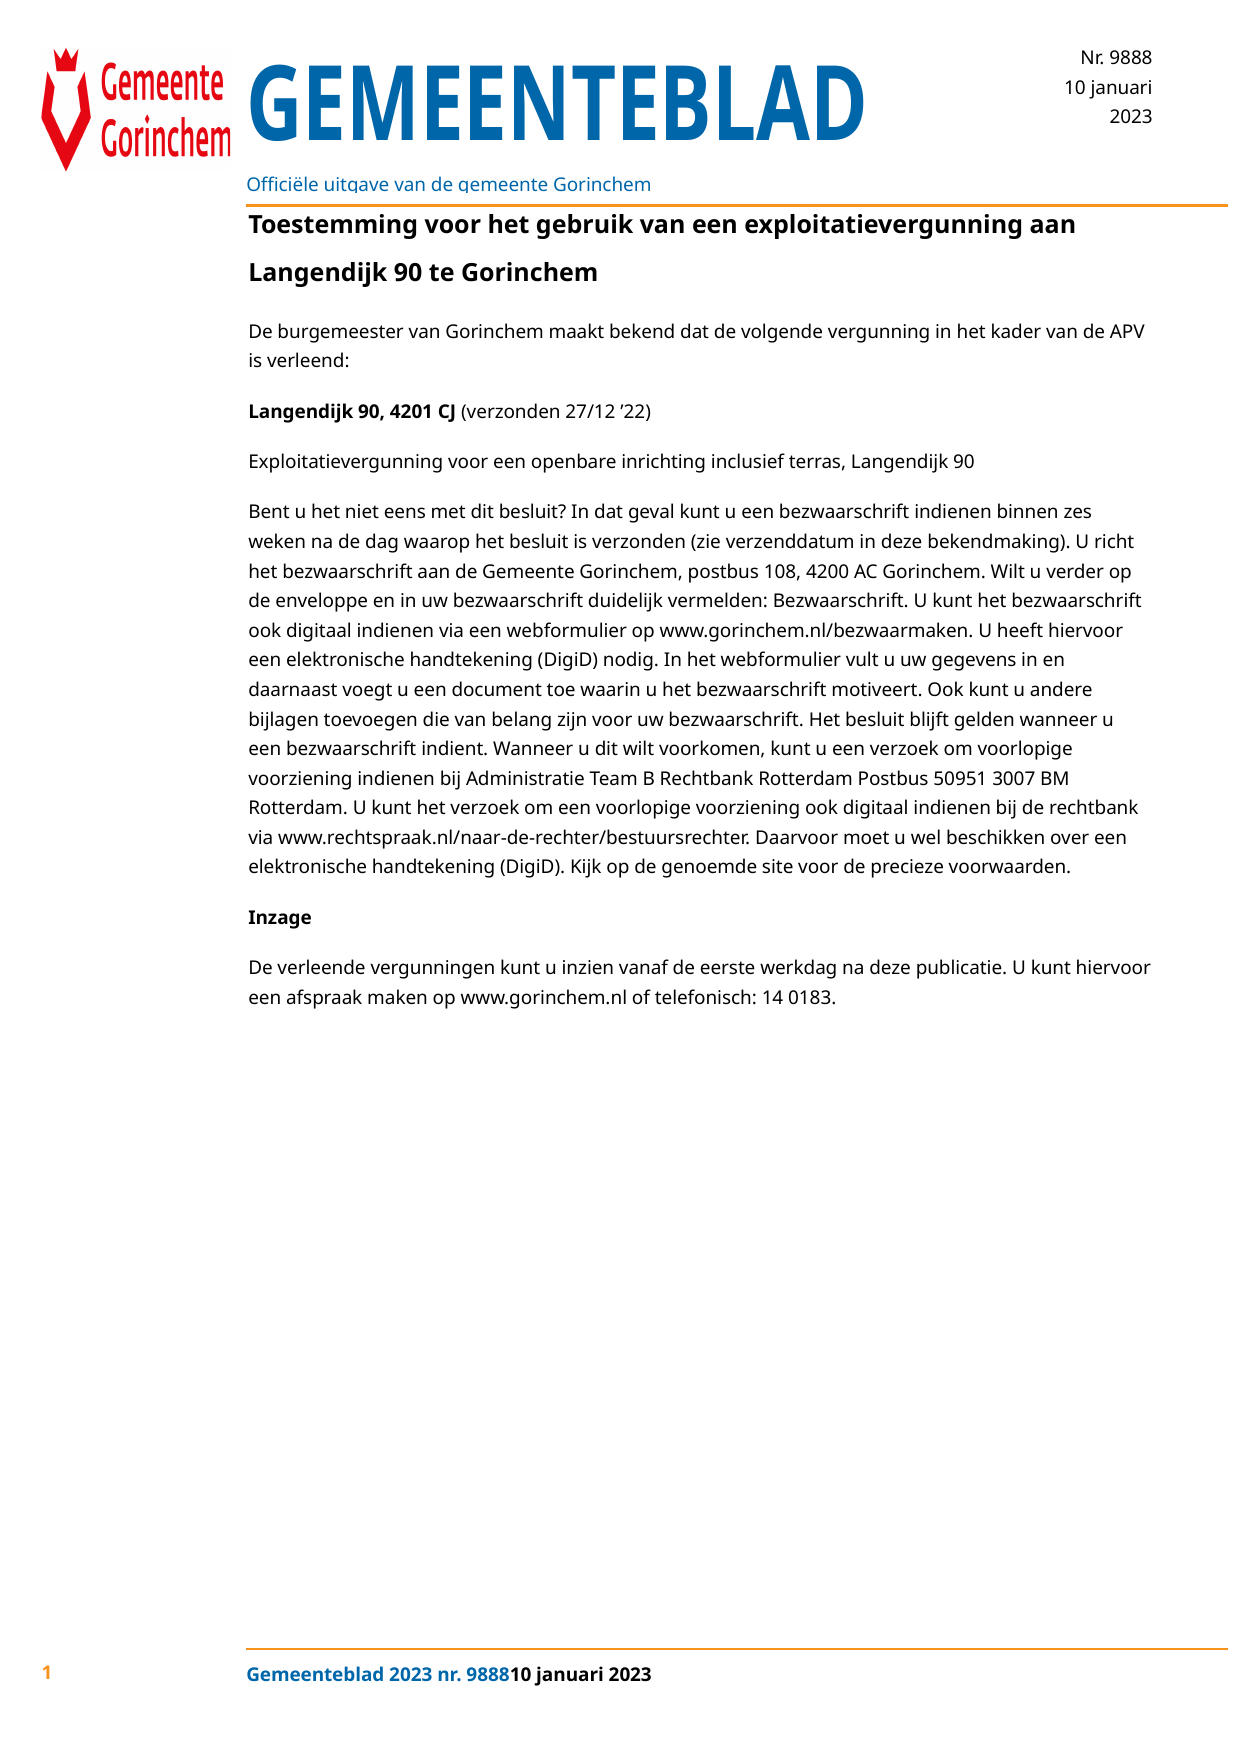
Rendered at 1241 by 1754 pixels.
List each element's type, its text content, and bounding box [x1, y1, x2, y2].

text Inzage [248, 904, 1152, 930]
text Exploitatievergunning voor een openbare inrichting inclusief terras, Langendijk 90 [248, 448, 1152, 474]
text Langendijk 90, 4201 CJ (verzonden 27/12 ’22) [248, 398, 1152, 424]
text De verleende vergunningen kunt u inzien vanaf de eerste werkdag na deze publicatie. U kunt hiervoor een afspraak maken op www.gorinchem.nl of telefonisch: 14 0183. [248, 954, 1152, 1010]
text Bent u het niet eens met dit besluit? In dat geval kunt u een bezwaarschrift indienen binnen zes weken na de dag waarop het besluit is verzonden (zie verzenddatum in deze bekendmaking). U richt het bezwaarschrift aan de Gemeente Gorinchem, postbus 108, 4200 AC Gorinchem. Wilt u verder op de enveloppe en in uw bezwaarschrift duidelijk vermelden: Bezwaarschrift. U kunt het bezwaarschrift ook digitaal indienen via een webformulier op www.gorinchem.nl/bezwaarmaken. U heeft hiervoor een elektronische handtekening (DigiD) nodig. In het webformulier vult u uw gegevens in en daarnaast voegt u een document toe waarin u het bezwaarschrift motiveert. Ook kunt u andere bijlagen toevoegen die van belang zijn voor uw bezwaarschrift. Het besluit blijft gelden wanneer u een bezwaarschrift indient. Wanneer u dit wilt voorkomen, kunt u een verzoek om voorlopige voorziening indienen bij Administratie Team B Rechtbank Rotterdam Postbus 50951 3007 BM Rotterdam. U kunt het verzoek om een voorlopige voorziening ook digitaal indienen bij de rechtbank via www.rechtspraak.nl/naar-de-rechter/bestuursrechter. Daarvoor moet u wel beschikken over een elektronische handtekening (DigiD). Kijk op de genoemde site voor de precieze voorwaarden. [248, 499, 1152, 879]
picture [41, 47, 231, 172]
text De burgemeester van Gorinchem maakt bekend dat de volgende vergunning in het kader van de APV is verleend: [248, 318, 1152, 373]
text Toestemming voor het gebruik van een exploitatievergunning aan Langendijk 90 te Gorinchem [248, 207, 1152, 288]
